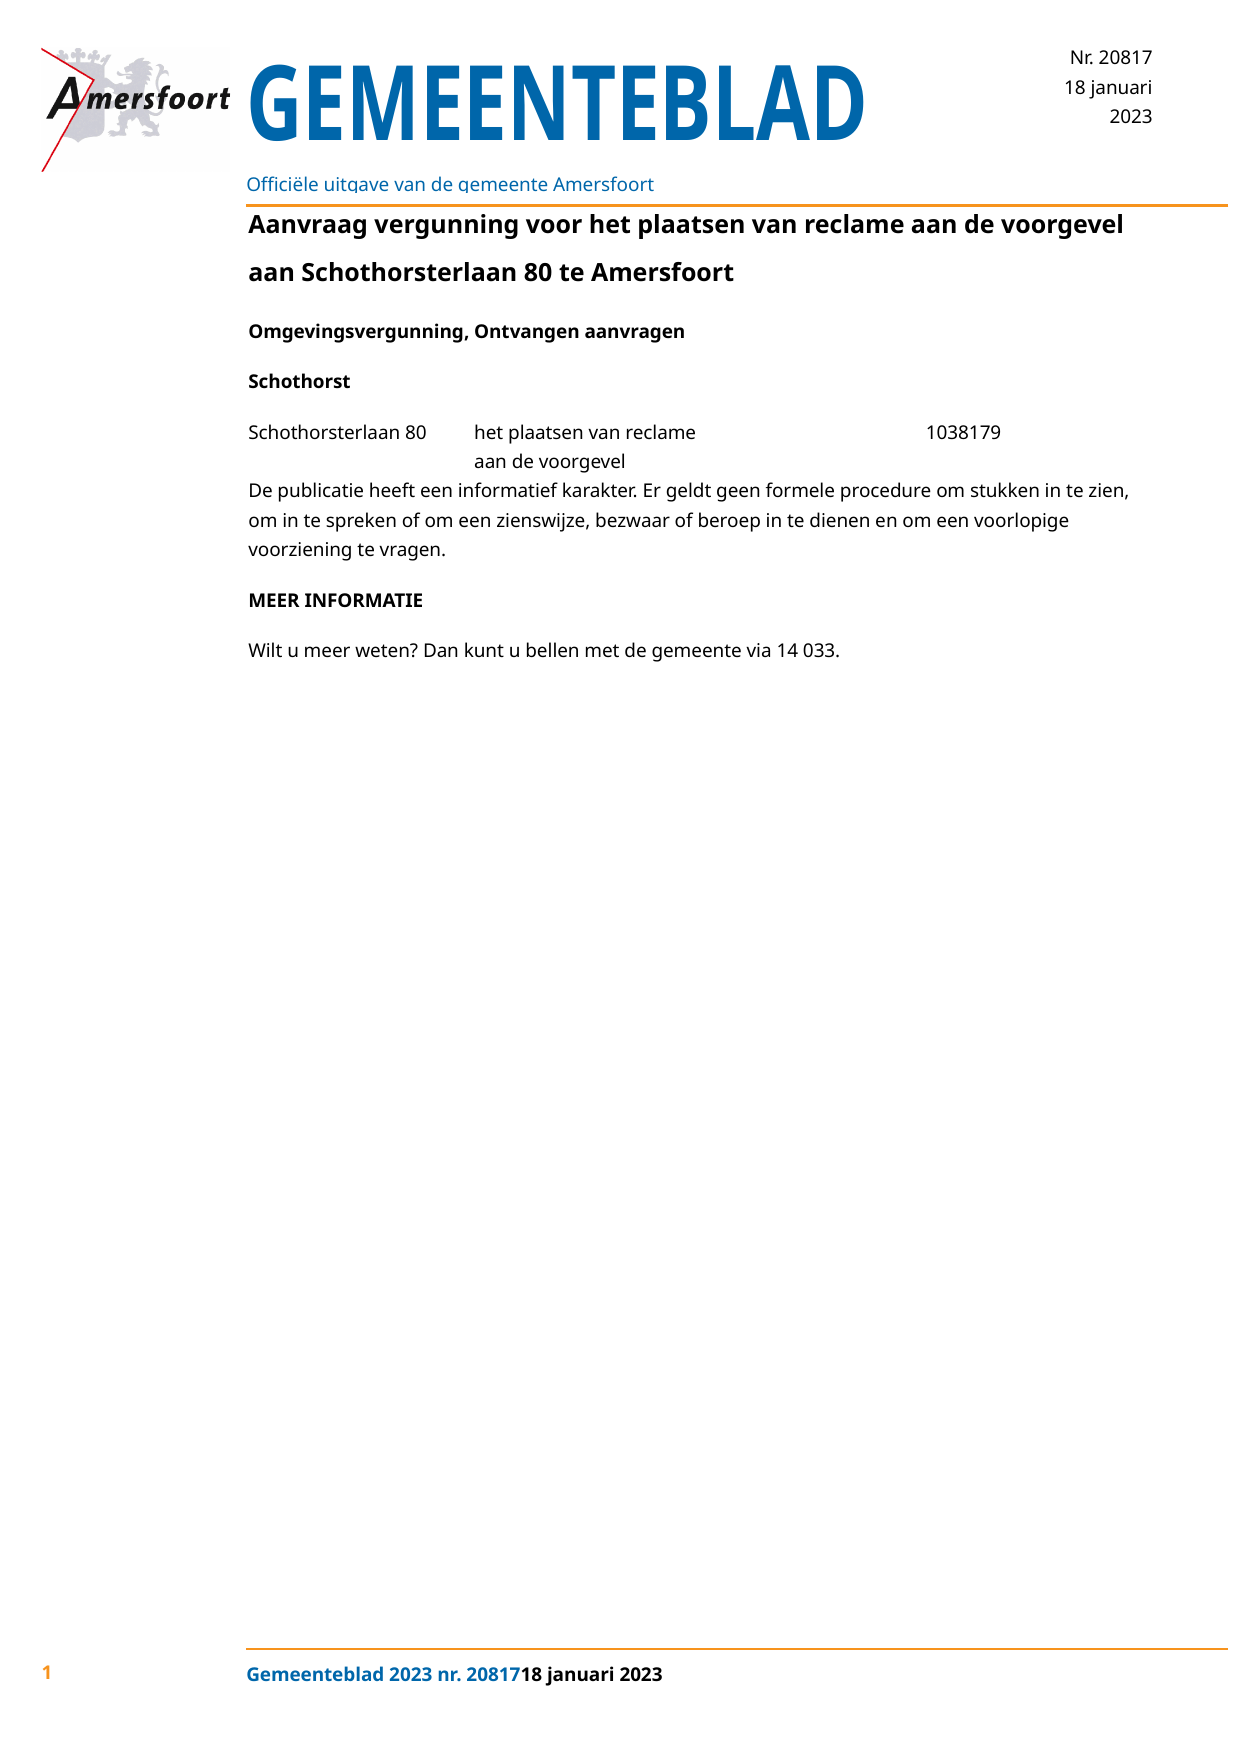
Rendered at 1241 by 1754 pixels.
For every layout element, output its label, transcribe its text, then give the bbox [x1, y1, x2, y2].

text De publicatie heeft een informatief karakter. Er geldt geen formele procedure om stukken in te zien, om in te spreken of om een zienswijze, bezwaar of beroep in te dienen en om een voorlopige voorziening te vragen. [248, 477, 1152, 562]
table_header Schothorsterlaan 80 [248, 419, 474, 474]
table_header het plaatsen van reclame aan de voorgevel [474, 419, 700, 474]
text Omgevingsvergunning, Ontvangen aanvragen [248, 318, 1152, 344]
text Wilt u meer weten? Dan kunt u bellen met de gemeente via 14 033. [248, 637, 1152, 663]
picture [41, 47, 231, 172]
table_header [700, 419, 926, 474]
text Schothorst [248, 368, 1152, 394]
text Aanvraag vergunning voor het plaatsen van reclame aan de voorgevel aan Schothorsterlaan 80 te Amersfoort [248, 207, 1152, 288]
table_header 1038179 [926, 419, 1152, 474]
text MEER INFORMATIE [248, 587, 1152, 613]
